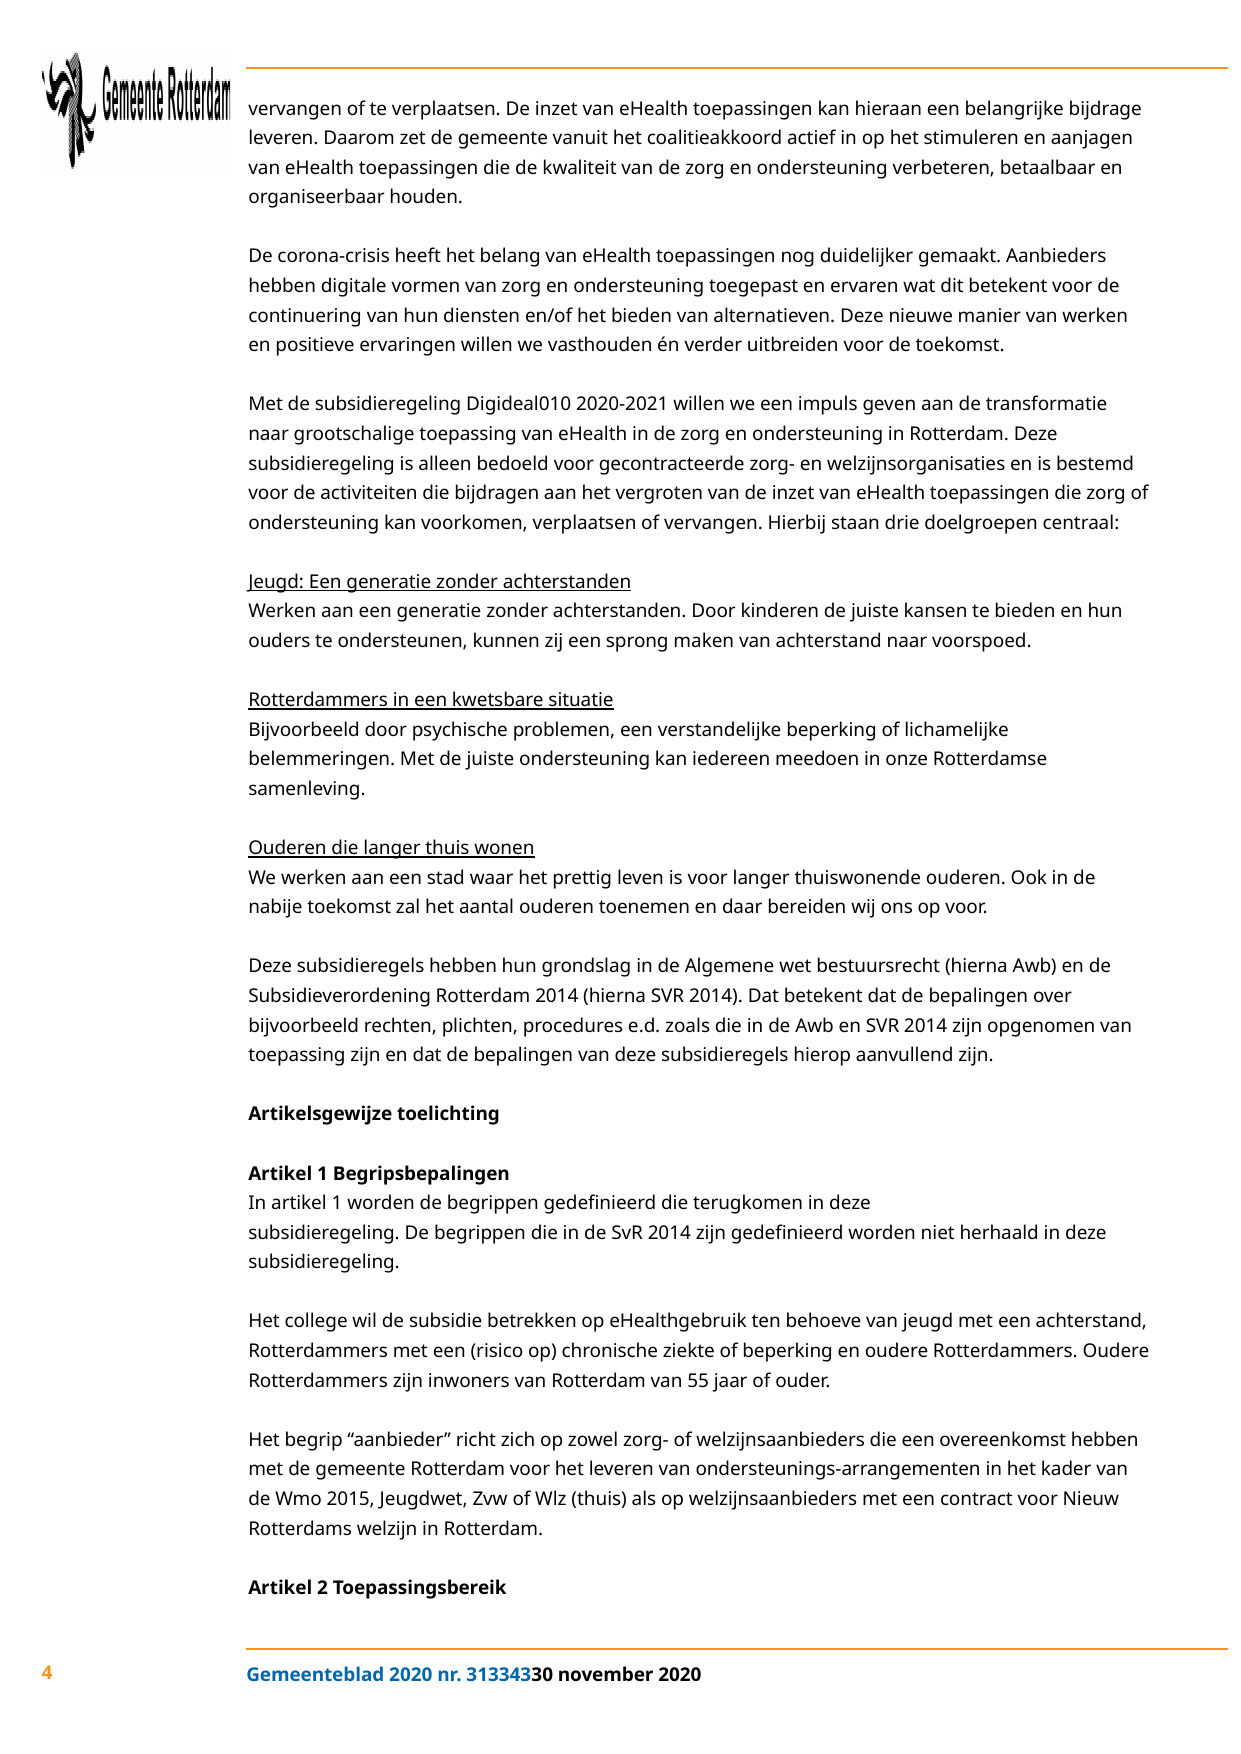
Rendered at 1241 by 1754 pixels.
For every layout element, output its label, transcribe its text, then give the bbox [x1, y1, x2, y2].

text Met de subsidieregeling Digideal010 2020-2021 willen we een impuls geven aan de transformatie naar grootschalige toepassing van eHealth in de zorg en ondersteuning in Rotterdam. Deze subsidieregeling is alleen bedoeld voor gecontracteerde zorg- en welzijnsorganisaties en is bestemd voor de activiteiten die bijdragen aan het vergroten van de inzet van eHealth toepassingen die zorg of ondersteuning kan voorkomen, verplaatsen of vervangen. Hierbij staan drie doelgroepen centraal: [248, 391, 1152, 535]
text In artikel 1 worden de begrippen gedefinieerd die terugkomen in deze [248, 1189, 1152, 1215]
picture [41, 47, 231, 172]
text De corona-crisis heeft het belang van eHealth toepassingen nog duidelijker gemaakt. Aanbieders hebben digitale vormen van zorg en ondersteuning toegepast en ervaren wat dit betekent voor de continuering van hun diensten en/of het bieden van alternatieven. Deze nieuwe manier van werken en positieve ervaringen willen we vasthouden én verder uitbreiden voor de toekomst. [248, 243, 1152, 357]
text subsidieregeling. De begrippen die in de SvR 2014 zijn gedefinieerd worden niet herhaald in deze subsidieregeling. [248, 1219, 1152, 1274]
text Artikel 2 Toepassingsbereik [248, 1574, 1152, 1600]
text Bijvoorbeeld door psychische problemen, een verstandelijke beperking of lichamelijke belemmeringen. Met de juiste ondersteuning kan iedereen meedoen in onze Rotterdamse samenleving. [248, 716, 1152, 801]
text Jeugd: Een generatie zonder achterstanden [248, 568, 1152, 594]
text Ouderen die langer thuis wonen [248, 834, 1152, 860]
text Artikel 1 Begripsbepalingen [248, 1160, 1152, 1186]
text Werken aan een generatie zonder achterstanden. Door kinderen de juiste kansen te bieden en hun ouders te ondersteunen, kunnen zij een sprong maken van achterstand naar voorspoed. [248, 598, 1152, 653]
text Rotterdammers in een kwetsbare situatie [248, 686, 1152, 712]
text Het begrip “aanbieder” richt zich op zowel zorg- of welzijnsaanbieders die een overeenkomst hebben met de gemeente Rotterdam voor het leveren van ondersteunings-arrangementen in het kader van de Wmo 2015, Jeugdwet, Zvw of Wlz (thuis) als op welzijnsaanbieders met een contract voor Nieuw Rotterdams welzijn in Rotterdam. [248, 1426, 1152, 1541]
text vervangen of te verplaatsen. De inzet van eHealth toepassingen kan hieraan een belangrijke bijdrage leveren. Daarom zet de gemeente vanuit het coalitieakkoord actief in op het stimuleren en aanjagen van eHealth toepassingen die de kwaliteit van de zorg en ondersteuning verbeteren, betaalbaar en organiseerbaar houden. [248, 95, 1152, 209]
text Deze subsidieregels hebben hun grondslag in de Algemene wet bestuursrecht (hierna Awb) en de Subsidieverordening Rotterdam 2014 (hierna SVR 2014). Dat betekent dat de bepalingen over bijvoorbeeld rechten, plichten, procedures e.d. zoals die in de Awb en SVR 2014 zijn opgenomen van toepassing zijn en dat de bepalingen van deze subsidieregels hierop aanvullend zijn. [248, 953, 1152, 1067]
text Artikelsgewijze toelichting [248, 1101, 1152, 1126]
text Het college wil de subsidie betrekken op eHealthgebruik ten behoeve van jeugd met een achterstand, Rotterdammers met een (risico op) chronische ziekte of beperking en oudere Rotterdammers. Oudere Rotterdammers zijn inwoners van Rotterdam van 55 jaar of ouder. [248, 1308, 1152, 1393]
text We werken aan een stad waar het prettig leven is voor langer thuiswonende ouderen. Ook in de nabije toekomst zal het aantal ouderen toenemen en daar bereiden wij ons op voor. [248, 864, 1152, 919]
